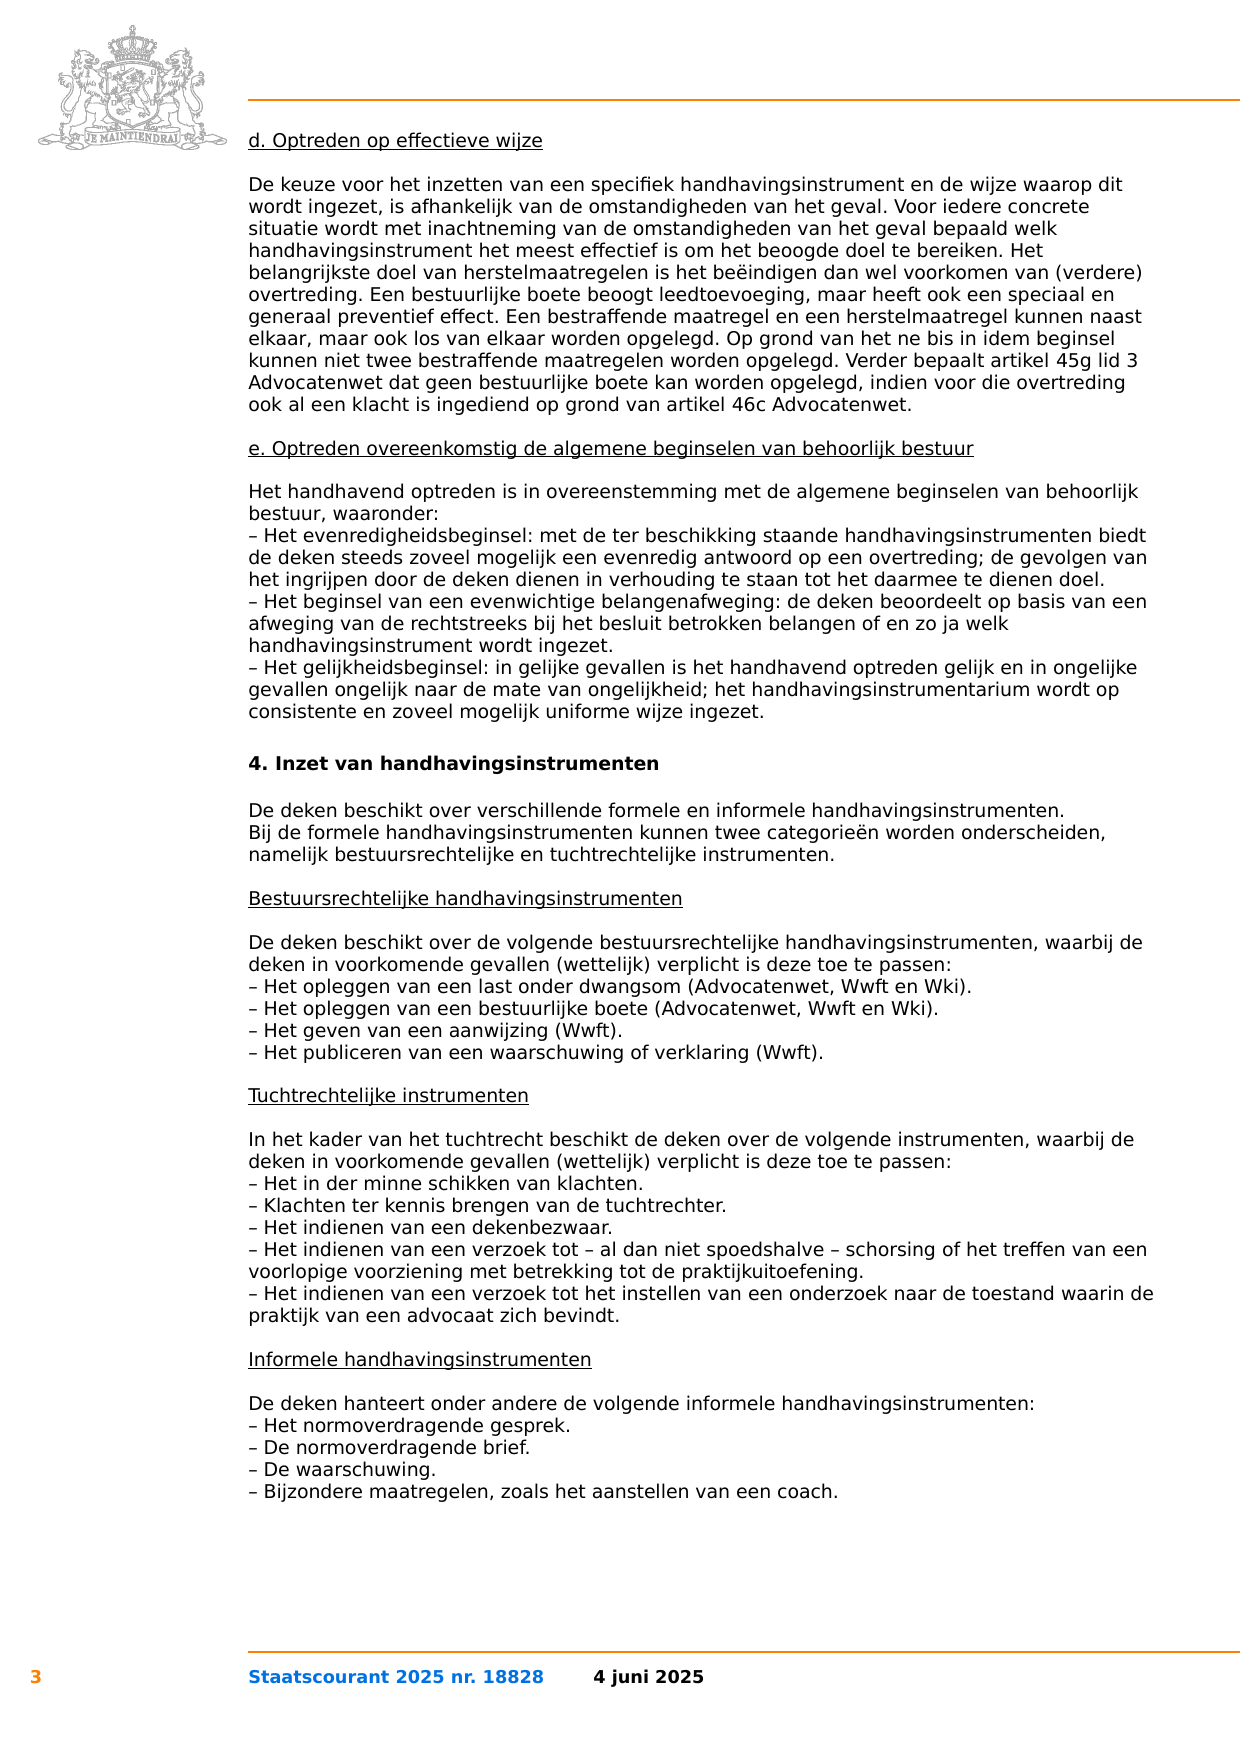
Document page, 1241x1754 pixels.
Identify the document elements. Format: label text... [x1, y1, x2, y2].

text De deken beschikt over de volgende bestuursrechtelijke handhavingsinstrumenten, waarbij de deken in voorkomende gevallen (wettelijk) verplicht is deze toe te passen: [248, 932, 1163, 976]
text – Het beginsel van een evenwichtige belangenafweging: de deken beoordeelt op basis van een afweging van de rechtstreeks bij het besluit betrokken belangen of en zo ja welk handhavingsinstrument wordt ingezet. [248, 591, 1163, 657]
text De keuze voor het inzetten van een specifiek handhavingsinstrument en de wijze waarop dit wordt ingezet, is afhankelijk van de omstandigheden van het geval. Voor iedere concrete situatie wordt met inachtneming van de omstandigheden van het geval bepaald welk handhavingsinstrument het meest effectief is om het beoogde doel te bereiken. Het belangrijkste doel van herstelmaatregelen is het beëindigen dan wel voorkomen van (verdere) overtreding. Een bestuurlijke boete beoogt leedtoevoeging, maar heeft ook een speciaal en generaal preventief effect. Een bestraffende maatregel en een herstelmaatregel kunnen naast elkaar, maar ook los van elkaar worden opgelegd. Op grond van het ne bis in idem beginsel kunnen niet twee bestraffende maatregelen worden opgelegd. Verder bepaalt artikel 45g lid 3 Advocatenwet dat geen bestuurlijke boete kan worden opgelegd, indien voor die overtreding ook al een klacht is ingediend op grond van artikel 46c Advocatenwet. [248, 174, 1163, 416]
subtitle Bestuursrechtelijke handhavingsinstrumenten [248, 888, 1163, 910]
text – Het indienen van een dekenbezwaar. [248, 1217, 1163, 1239]
subtitle e. Optreden overeenkomstig de algemene beginselen van behoorlijk bestuur [248, 437, 1163, 459]
text Bij de formele handhavingsinstrumenten kunnen twee categorieën worden onderscheiden, namelijk bestuursrechtelijke en tuchtrechtelijke instrumenten. [248, 822, 1163, 866]
text – Het indienen van een verzoek tot – al dan niet spoedshalve – schorsing of het treffen van een voorlopige voorziening met betrekking tot de praktijkuitoefening. [248, 1239, 1163, 1283]
text – Het geven van een aanwijzing (Wwft). [248, 1019, 1163, 1042]
subtitle Informele handhavingsinstrumenten [248, 1349, 1163, 1371]
text – Het gelijkheidsbeginsel: in gelijke gevallen is het handhavend optreden gelijk en in ongelijke gevallen ongelijk naar de mate van ongelijkheid; het handhavingsinstrumentarium wordt op consistente en zoveel mogelijk uniforme wijze ingezet. [248, 657, 1163, 723]
text De deken hanteert onder andere de volgende informele handhavingsinstrumenten: [248, 1393, 1163, 1415]
text – Het normoverdragende gesprek. [248, 1415, 1163, 1437]
text – Het in der minne schikken van klachten. [248, 1173, 1163, 1195]
subtitle Tuchtrechtelijke instrumenten [248, 1085, 1163, 1107]
text – Het publiceren van een waarschuwing of verklaring (Wwft). [248, 1042, 1163, 1063]
text – Het indienen van een verzoek tot het instellen van een onderzoek naar de toestand waarin de praktijk van een advocaat zich bevindt. [248, 1283, 1163, 1327]
text In het kader van het tuchtrecht beschikt de deken over de volgende instrumenten, waarbij de deken in voorkomende gevallen (wettelijk) verplicht is deze toe te passen: [248, 1129, 1163, 1173]
picture [38, 25, 227, 150]
subtitle 4. Inzet van handhavingsinstrumenten [248, 753, 1163, 775]
text – De waarschuwing. [248, 1459, 1163, 1481]
text Het handhavend optreden is in overeenstemming met de algemene beginselen van behoorlijk bestuur, waaronder: [248, 481, 1163, 525]
text – Het evenredigheidsbeginsel: met de ter beschikking staande handhavingsinstrumenten biedt de deken steeds zoveel mogelijk een evenredig antwoord op een overtreding; de gevolgen van het ingrijpen door de deken dienen in verhouding te staan tot het daarmee te dienen doel. [248, 525, 1163, 591]
subtitle d. Optreden op effectieve wijze [248, 130, 1163, 152]
text – Bijzondere maatregelen, zoals het aanstellen van een coach. [248, 1481, 1163, 1503]
text – De normoverdragende brief. [248, 1437, 1163, 1459]
text De deken beschikt over verschillende formele en informele handhavingsinstrumenten. [248, 800, 1163, 822]
text – Het opleggen van een last onder dwangsom (Advocatenwet, Wwft en Wki). [248, 976, 1163, 998]
text – Het opleggen van een bestuurlijke boete (Advocatenwet, Wwft en Wki). [248, 998, 1163, 1019]
text – Klachten ter kennis brengen van de tuchtrechter. [248, 1195, 1163, 1217]
